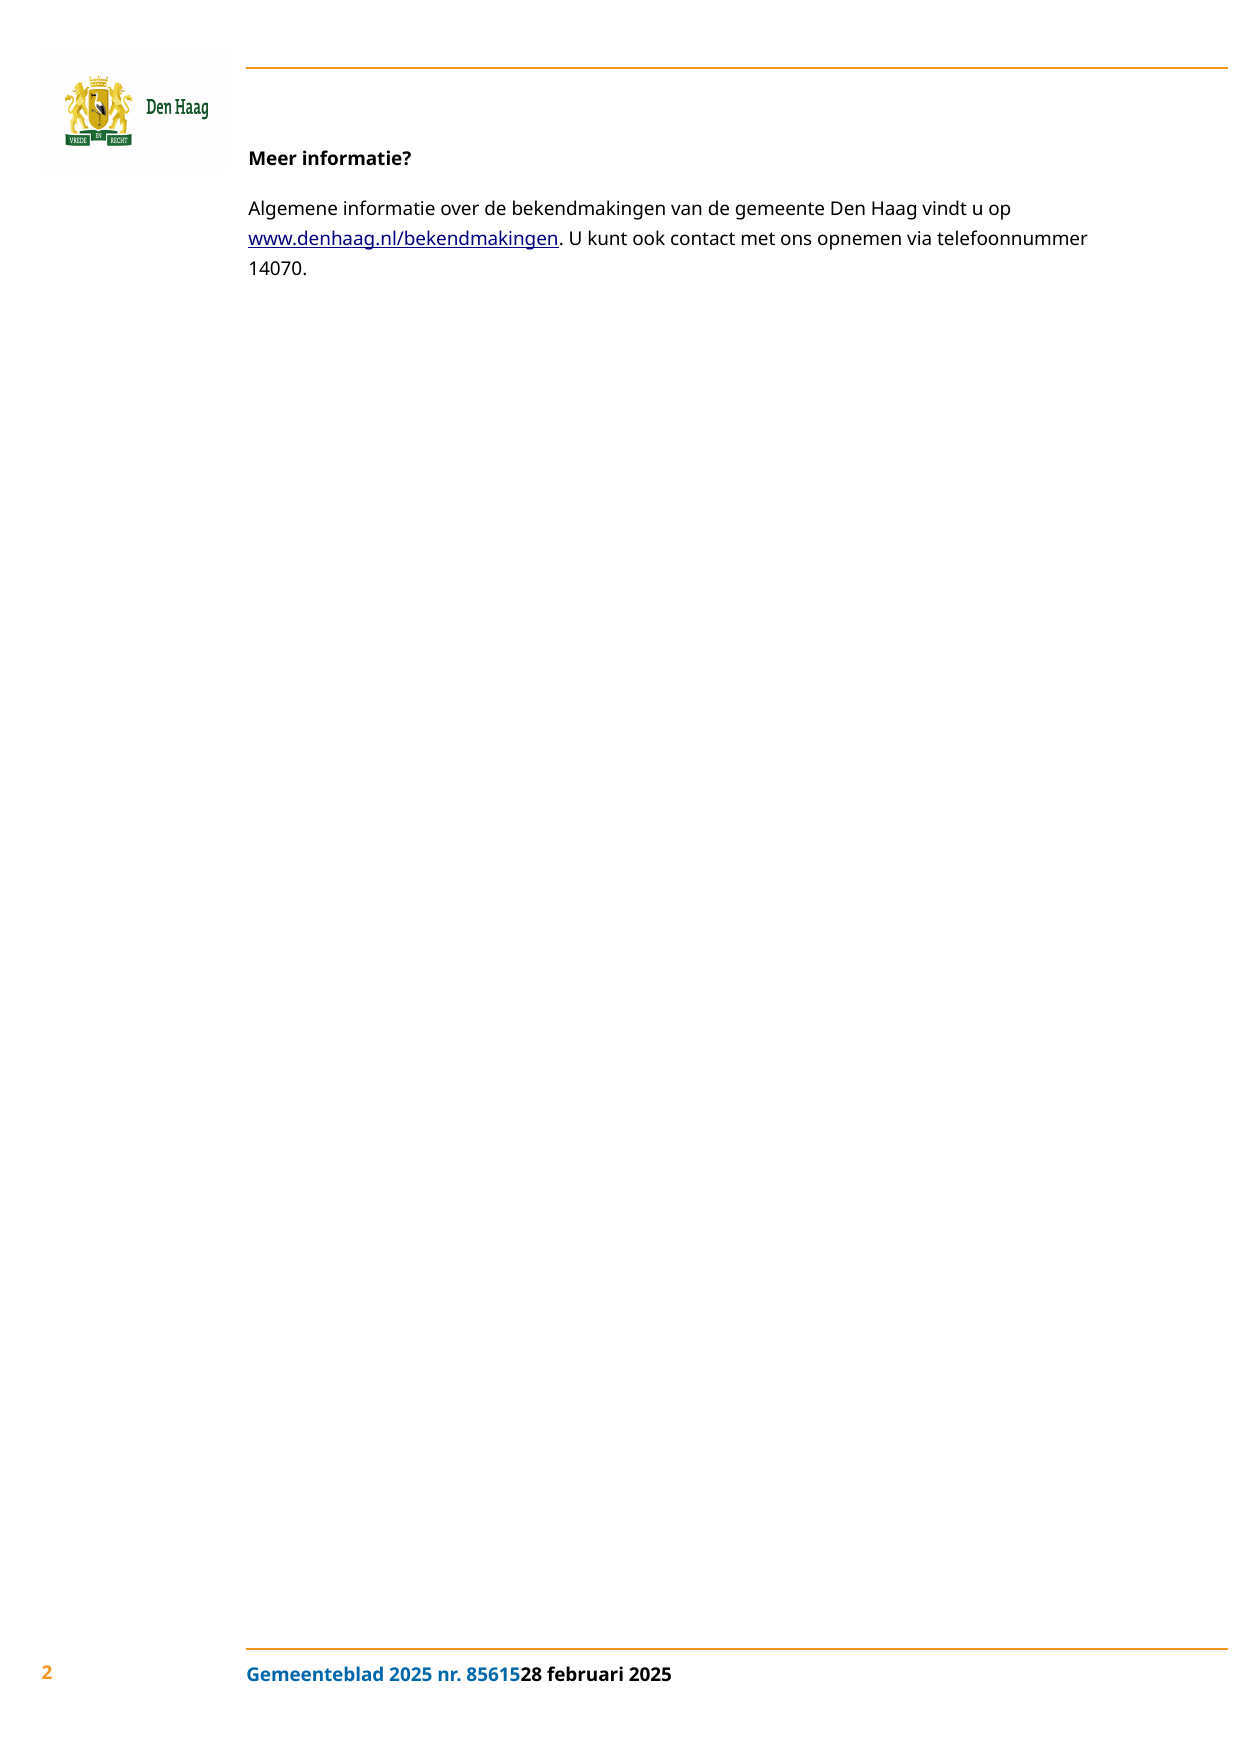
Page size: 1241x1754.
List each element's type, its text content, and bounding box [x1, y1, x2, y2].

text Algemene informatie over de bekendmakingen van de gemeente Den Haag vindt u op www.denhaag.nl/bekendmakingen. U kunt ook contact met ons opnemen via telefoonnummer 14070. [248, 196, 1152, 281]
text Meer informatie? [248, 145, 1152, 171]
picture [41, 47, 231, 172]
